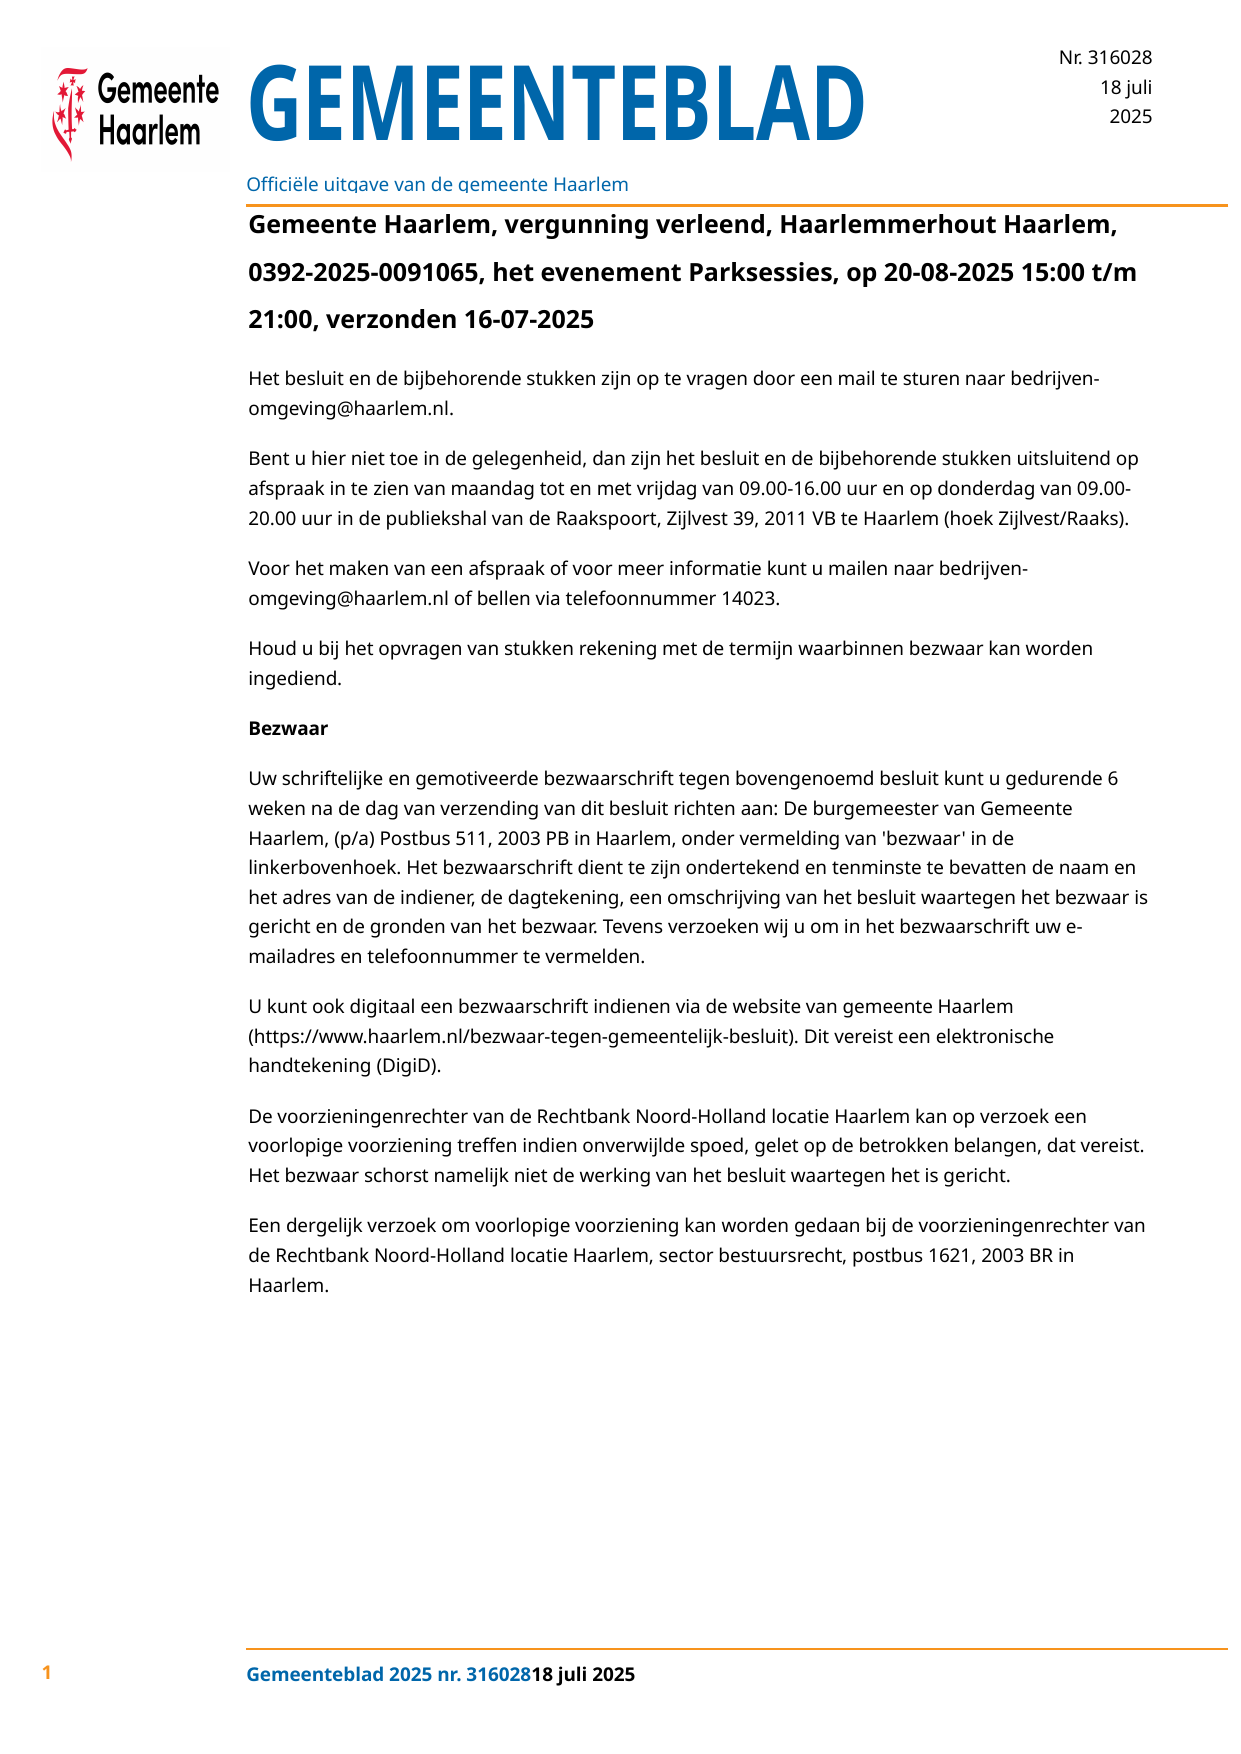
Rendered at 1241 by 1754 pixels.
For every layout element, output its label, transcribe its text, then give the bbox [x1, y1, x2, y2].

text Bent u hier niet toe in de gelegenheid, dan zijn het besluit en de bijbehorende stukken uitsluitend op afspraak in te zien van maandag tot en met vrijdag van 09.00-16.00 uur en op donderdag van 09.00-20.00 uur in de publiekshal van de Raakspoort, Zijlvest 39, 2011 VB te Haarlem (hoek Zijlvest/Raaks). [248, 446, 1152, 530]
text Een dergelijk verzoek om voorlopige voorziening kan worden gedaan bij de voorzieningenrechter van de Rechtbank Noord-Holland locatie Haarlem, sector bestuursrecht, postbus 1621, 2003 BR in Haarlem. [248, 1213, 1152, 1297]
picture [41, 47, 231, 172]
text Bezwaar [248, 715, 1152, 741]
text Houd u bij het opvragen van stukken rekening met de termijn waarbinnen bezwaar kan worden ingediend. [248, 635, 1152, 690]
text Gemeente Haarlem, vergunning verleend, Haarlemmerhout Haarlem, 0392-2025-0091065, het evenement Parksessies, op 20-08-2025 15:00 t/m 21:00, verzonden 16-07-2025 [248, 207, 1152, 336]
text Uw schriftelijke en gemotiveerde bezwaarschrift tegen bovengenoemd besluit kunt u gedurende 6 weken na de dag van verzending van dit besluit richten aan: De burgemeester van Gemeente Haarlem, (p/a) Postbus 511, 2003 PB in Haarlem, onder vermelding van 'bezwaar' in de linkerbovenhoek. Het bezwaarschrift dient te zijn ondertekend en tenminste te bevatten de naam en het adres van de indiener, de dagtekening, een omschrijving van het besluit waartegen het bezwaar is gericht en de gronden van het bezwaar. Tevens verzoeken wij u om in het bezwaarschrift uw e-mailadres en telefoonnummer te vermelden. [248, 766, 1152, 969]
text Voor het maken van een afspraak of voor meer informatie kunt u mailen naar bedrijven-omgeving@haarlem.nl of bellen via telefoonnummer 14023. [248, 555, 1152, 610]
text De voorzieningenrechter van de Rechtbank Noord-Holland locatie Haarlem kan op verzoek een voorlopige voorziening treffen indien onverwijlde spoed, gelet op de betrokken belangen, dat vereist. Het bezwaar schorst namelijk niet de werking van het besluit waartegen het is gericht. [248, 1103, 1152, 1188]
text Het besluit en de bijbehorende stukken zijn op te vragen door een mail te sturen naar bedrijven-omgeving@haarlem.nl. [248, 366, 1152, 421]
text U kunt ook digitaal een bezwaarschrift indienen via de website van gemeente Haarlem (https://www.haarlem.nl/bezwaar-tegen-gemeentelijk-besluit). Dit vereist een elektronische handtekening (DigiD). [248, 993, 1152, 1078]
